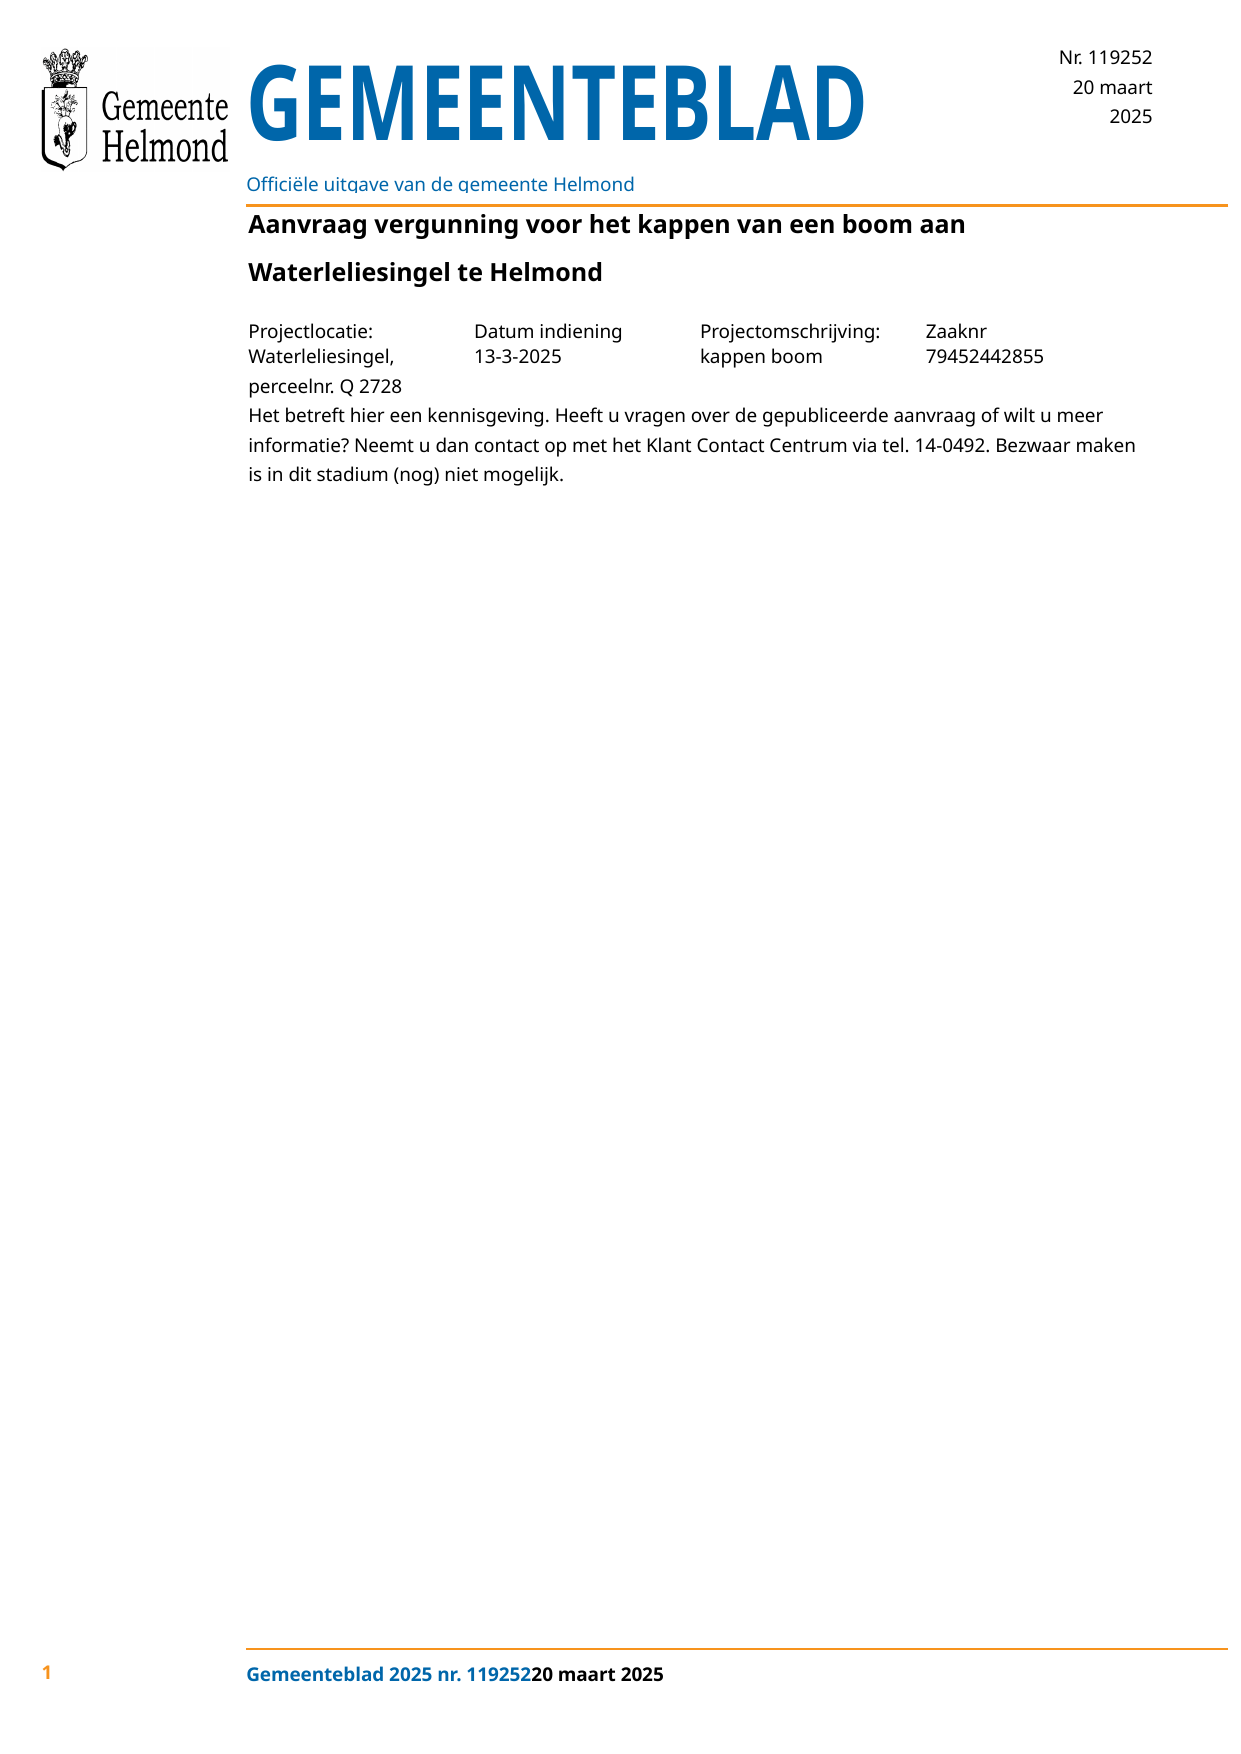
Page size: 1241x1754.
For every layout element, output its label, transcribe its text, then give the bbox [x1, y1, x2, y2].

table_cell 13-3-2025 [474, 344, 700, 399]
table_header Projectomschrijving: [700, 318, 926, 344]
table_cell kappen boom [700, 344, 926, 399]
text Aanvraag vergunning voor het kappen van een boom aan Waterleliesingel te Helmond [248, 207, 1152, 288]
table_cell Waterleliesingel, perceelnr. Q 2728 [248, 344, 474, 399]
picture [41, 47, 231, 172]
table_header Datum indiening [474, 318, 700, 344]
table_cell 79452442855 [926, 344, 1152, 399]
text Het betreft hier een kennisgeving. Heeft u vragen over de gepubliceerde aanvraag of wilt u meer informatie? Neemt u dan contact op met het Klant Contact Centrum via tel. 14-0492. Bezwaar maken is in dit stadium (nog) niet mogelijk. [248, 402, 1152, 487]
table_header Zaaknr [926, 318, 1152, 344]
table_header Projectlocatie: [248, 318, 474, 344]
